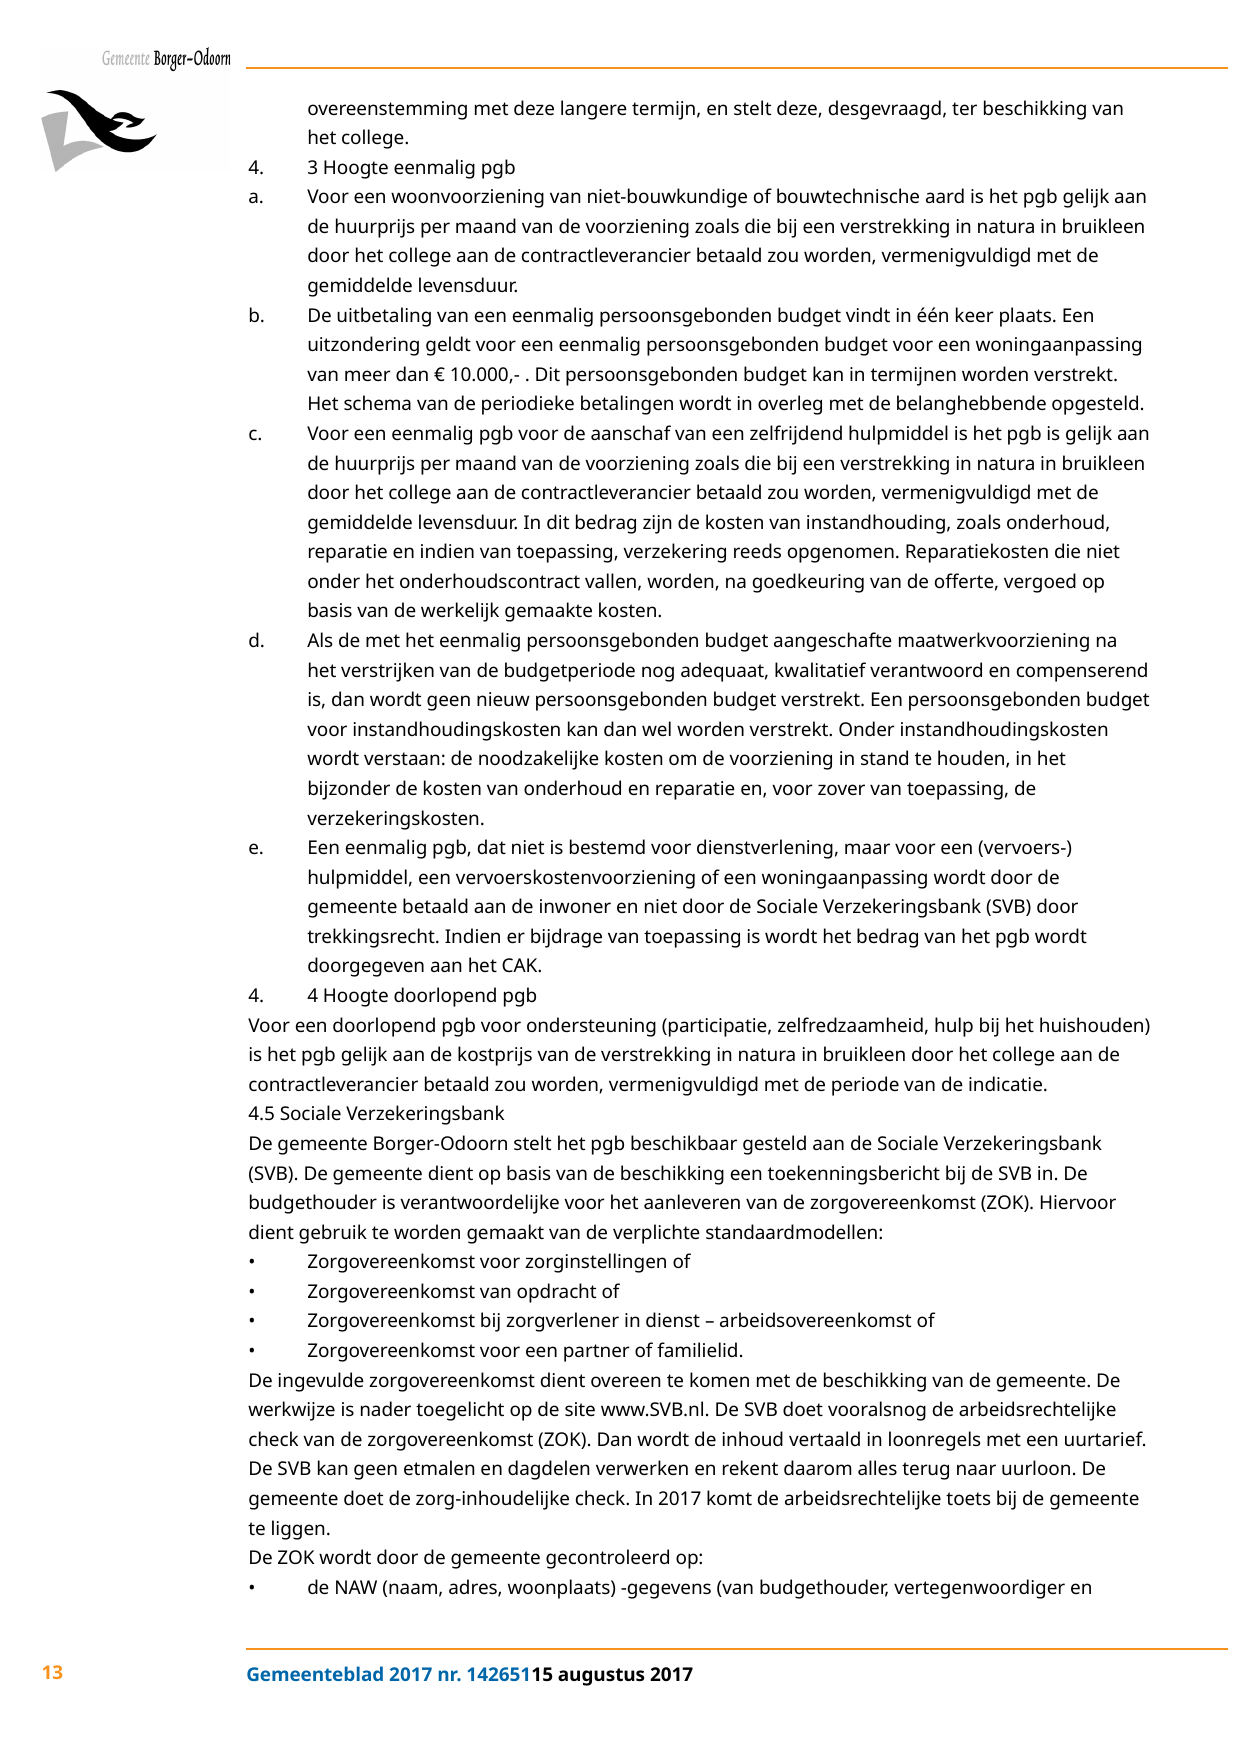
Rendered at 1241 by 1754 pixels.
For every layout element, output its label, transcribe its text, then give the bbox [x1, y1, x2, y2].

list De uitbetaling van een eenmalig persoonsgebonden budget vindt in één keer plaats. Een uitzondering geldt voor een eenmalig persoonsgebonden budget voor een woningaanpassing van meer dan € 10.000,- . Dit persoonsgebonden budget kan in termijnen worden verstrekt. Het schema van de periodieke betalingen wordt in overleg met de belanghebbende opgesteld. [248, 302, 1152, 416]
picture [41, 47, 231, 172]
text De ingevulde zorgovereenkomst dient overeen te komen met de beschikking van de gemeente. De werkwijze is nader toegelicht op de site www.SVB.nl. De SVB doet vooralsnog de arbeidsrechtelijke check van de zorgovereenkomst (ZOK). Dan wordt de inhoud vertaald in loonregels met een uurtarief. De SVB kan geen etmalen en dagdelen verwerken en rekent daarom alles terug naar uurloon. De gemeente doet de zorg-inhoudelijke check. In 2017 komt de arbeidsrechtelijke toets bij de gemeente te liggen. [248, 1367, 1152, 1541]
list 4 Hoogte doorlopend pgb [248, 982, 1152, 1008]
list overeenstemming met deze langere termijn, en stelt deze, desgevraagd, ter beschikking van het college. [248, 95, 1152, 150]
list Voor een eenmalig pgb voor de aanschaf van een zelfrijdend hulpmiddel is het pgb is gelijk aan de huurprijs per maand van de voorziening zoals die bij een verstrekking in natura in bruikleen door het college aan de contractleverancier betaald zou worden, vermenigvuldigd met de gemiddelde levensduur. In dit bedrag zijn de kosten van instandhouding, zoals onderhoud, reparatie en indien van toepassing, verzekering reeds opgenomen. Reparatiekosten die niet onder het onderhoudscontract vallen, worden, na goedkeuring van de offerte, vergoed op basis van de werkelijk gemaakte kosten. [248, 420, 1152, 623]
list Zorgovereenkomst voor zorginstellingen of [248, 1248, 1152, 1274]
text 4.5 Sociale Verzekeringsbank [248, 1101, 1152, 1126]
text De gemeente Borger-Odoorn stelt het pgb beschikbaar gesteld aan de Sociale Verzekeringsbank (SVB). De gemeente dient op basis van de beschikking een toekenningsbericht bij de SVB in. De budgethouder is verantwoordelijke voor het aanleveren van de zorgovereenkomst (ZOK). Hiervoor dient gebruik te worden gemaakt van de verplichte standaardmodellen: [248, 1130, 1152, 1245]
list Als de met het eenmalig persoonsgebonden budget aangeschafte maatwerkvoorziening na het verstrijken van de budgetperiode nog adequaat, kwalitatief verantwoord en compenserend is, dan wordt geen nieuw persoonsgebonden budget verstrekt. Een persoonsgebonden budget voor instandhoudingskosten kan dan wel worden verstrekt. Onder instandhoudingskosten wordt verstaan: de noodzakelijke kosten om de voorziening in stand te houden, in het bijzonder de kosten van onderhoud en reparatie en, voor zover van toepassing, de verzekeringskosten. [248, 627, 1152, 831]
list Zorgovereenkomst bij zorgverlener in dienst – arbeidsovereenkomst of [248, 1308, 1152, 1333]
list Voor een woonvoorziening van niet-bouwkundige of bouwtechnische aard is het pgb gelijk aan de huurprijs per maand van de voorziening zoals die bij een verstrekking in natura in bruikleen door het college aan de contractleverancier betaald zou worden, vermenigvuldigd met de gemiddelde levensduur. [248, 183, 1152, 298]
list de NAW (naam, adres, woonplaats) -gegevens (van budgethouder, vertegenwoordiger en [248, 1574, 1152, 1600]
list Zorgovereenkomst voor een partner of familielid. [248, 1337, 1152, 1363]
list Een eenmalig pgb, dat niet is bestemd voor dienstverlening, maar voor een (vervoers-) hulpmiddel, een vervoerskostenvoorziening of een woningaanpassing wordt door de gemeente betaald aan de inwoner en niet door de Sociale Verzekeringsbank (SVB) door trekkingsrecht. Indien er bijdrage van toepassing is wordt het bedrag van het pgb wordt doorgegeven aan het CAK. [248, 834, 1152, 978]
text De ZOK wordt door de gemeente gecontroleerd op: [248, 1544, 1152, 1570]
text Voor een doorlopend pgb voor ondersteuning (participatie, zelfredzaamheid, hulp bij het huishouden) is het pgb gelijk aan de kostprijs van de verstrekking in natura in bruikleen door het college aan de contractleverancier betaald zou worden, vermenigvuldigd met de periode van de indicatie. [248, 1012, 1152, 1097]
list 3 Hoogte eenmalig pgb [248, 154, 1152, 180]
list Zorgovereenkomst van opdracht of [248, 1278, 1152, 1304]
